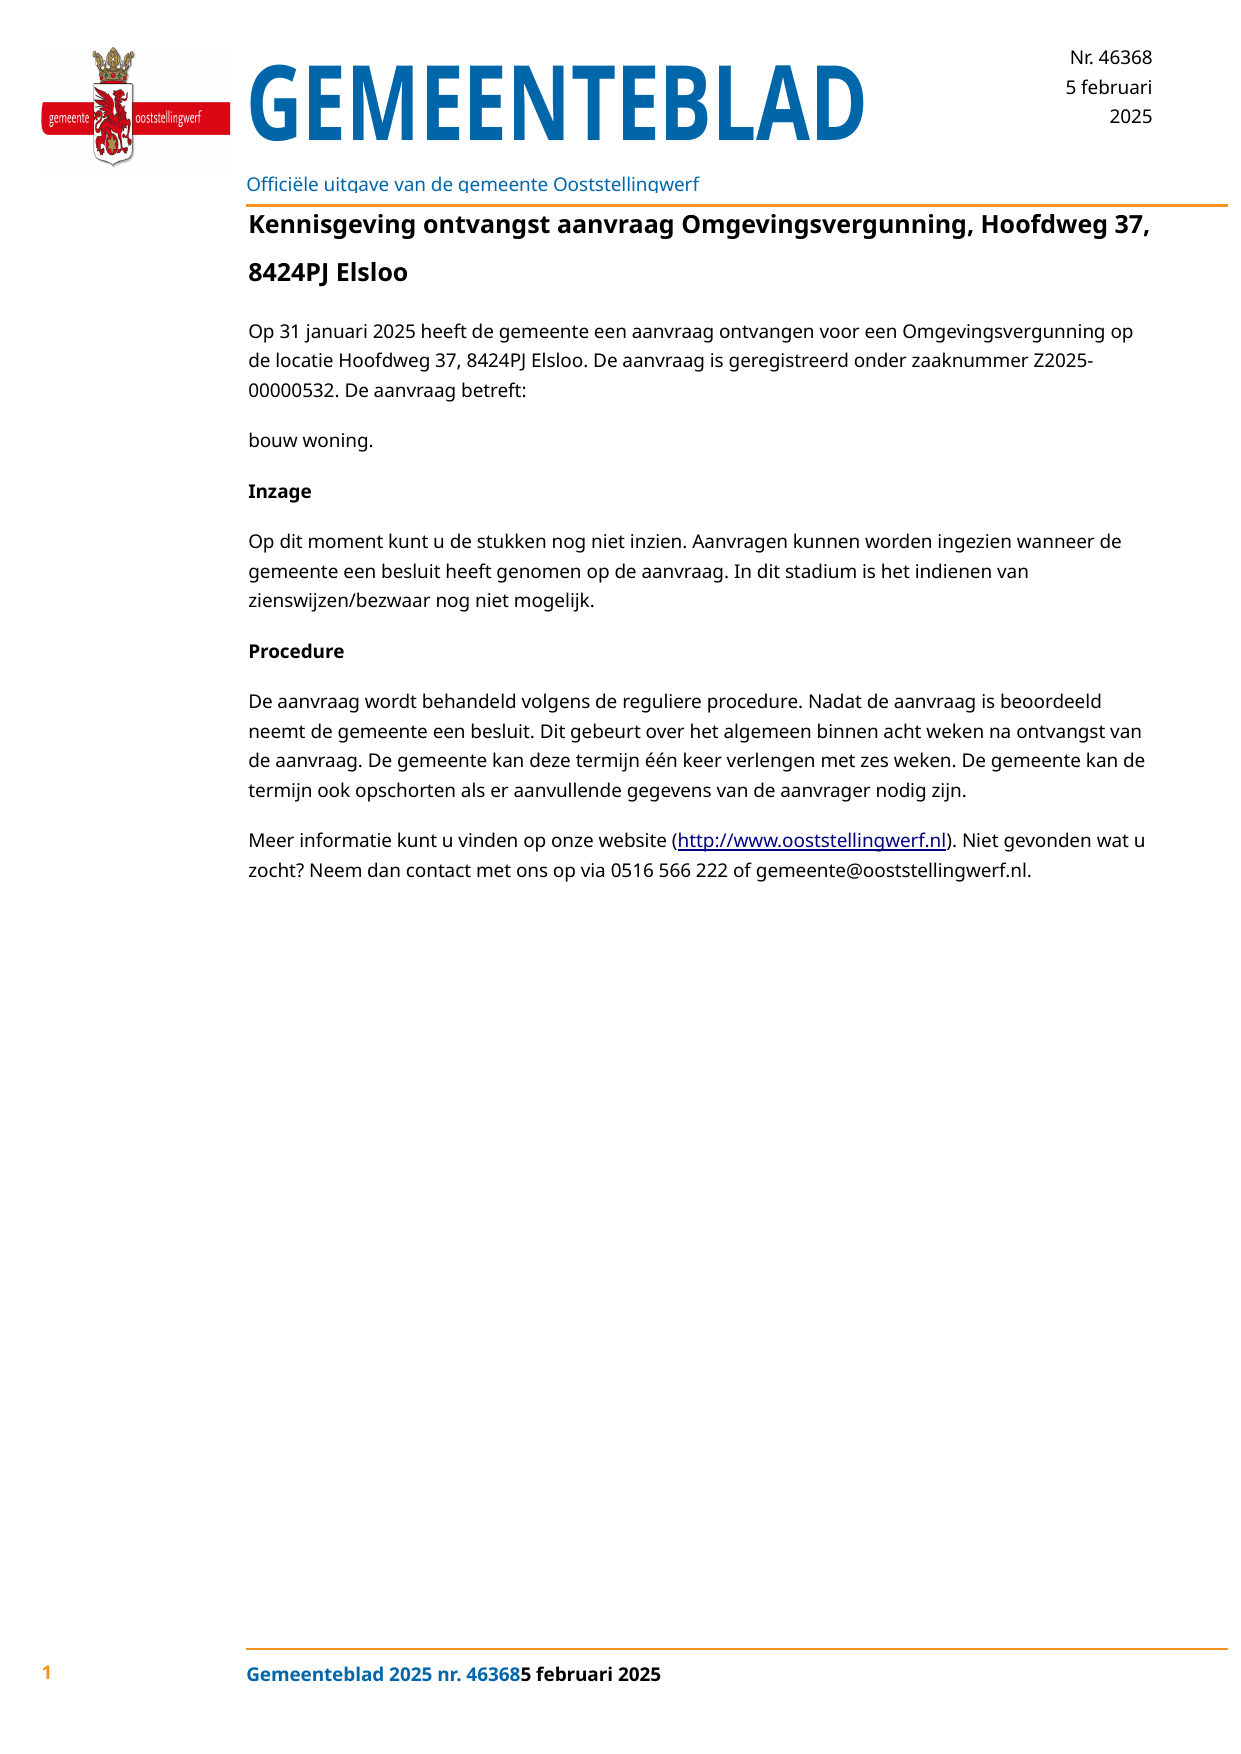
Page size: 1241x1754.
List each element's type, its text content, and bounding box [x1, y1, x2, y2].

text Procedure [248, 638, 1152, 664]
text bouw woning. [248, 427, 1152, 453]
text De aanvraag wordt behandeld volgens de reguliere procedure. Nadat de aanvraag is beoordeeld neemt de gemeente een besluit. Dit gebeurt over het algemeen binnen acht weken na ontvangst van de aanvraag. De gemeente kan deze termijn één keer verlengen met zes weken. De gemeente kan de termijn ook opschorten als er aanvullende gegevens van de aanvrager nodig zijn. [248, 688, 1152, 803]
text Op dit moment kunt u de stukken nog niet inzien. Aanvragen kunnen worden ingezien wanneer de gemeente een besluit heeft genomen op de aanvraag. In dit stadium is het indienen van zienswijzen/bezwaar nog niet mogelijk. [248, 528, 1152, 613]
picture [41, 47, 231, 172]
text Op 31 januari 2025 heeft de gemeente een aanvraag ontvangen voor een Omgevingsvergunning op de locatie Hoofdweg 37, 8424PJ Elsloo. De aanvraag is geregistreerd onder zaaknummer Z2025-00000532. De aanvraag betreft: [248, 318, 1152, 403]
text Inzage [248, 478, 1152, 504]
text Meer informatie kunt u vinden op onze website (http://www.ooststellingwerf.nl). Niet gevonden wat u zocht? Neem dan contact met ons op via 0516 566 222 of gemeente@ooststellingwerf.nl. [248, 827, 1152, 883]
text Kennisgeving ontvangst aanvraag Omgevingsvergunning, Hoofdweg 37, 8424PJ Elsloo [248, 207, 1152, 288]
